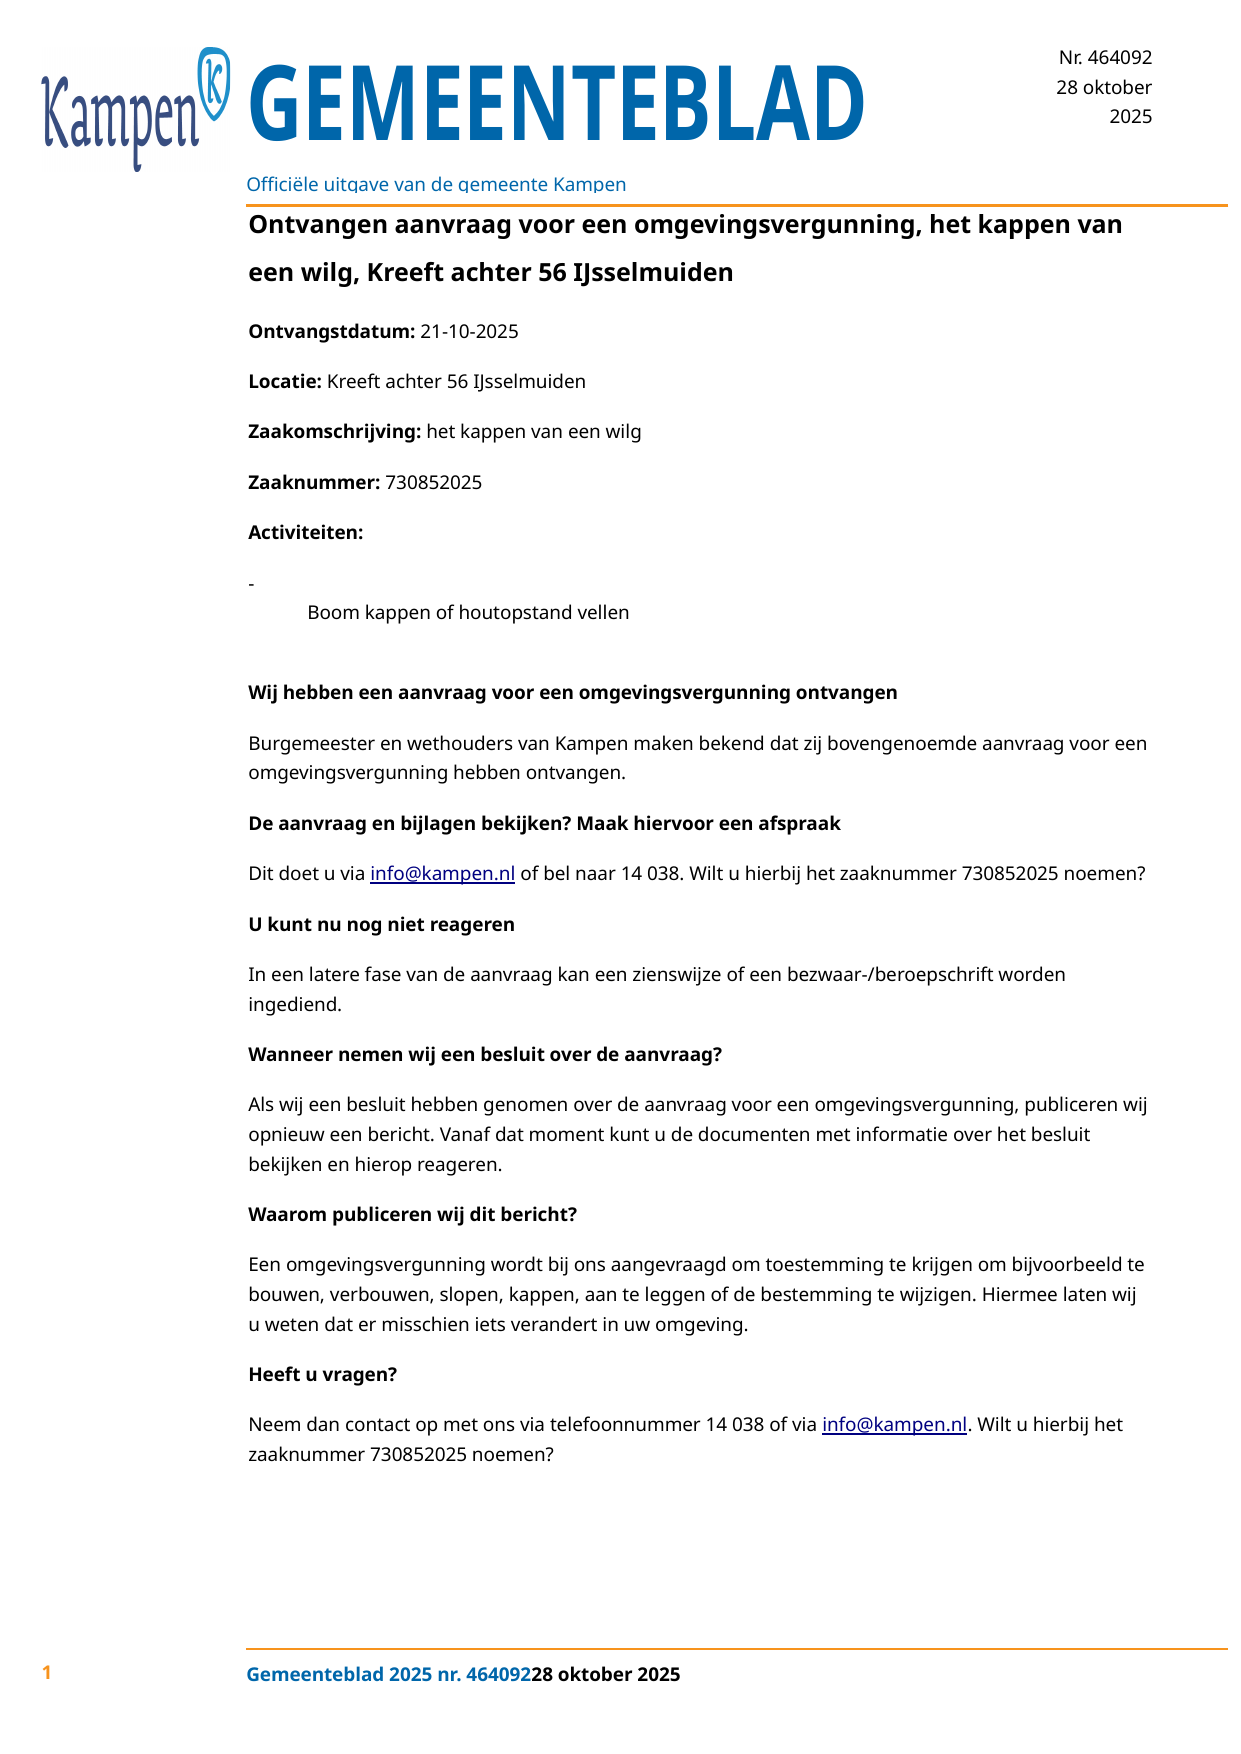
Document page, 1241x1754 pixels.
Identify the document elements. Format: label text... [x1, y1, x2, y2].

picture [41, 47, 231, 172]
text De aanvraag en bijlagen bekijken? Maak hiervoor een afspraak [248, 810, 1152, 836]
text Neem dan contact op met ons via telefoonnummer 14 038 of via info@kampen.nl. Wilt u hierbij het zaaknummer 730852025 noemen? [248, 1412, 1152, 1467]
list Boom kappen of houtopstand vellen [248, 599, 1152, 625]
text Wanneer nemen wij een besluit over de aanvraag? [248, 1041, 1152, 1067]
text Dit doet u via info@kampen.nl of bel naar 14 038. Wilt u hierbij het zaaknummer 730852025 noemen? [248, 860, 1152, 886]
text U kunt nu nog niet reageren [248, 911, 1152, 937]
text In een latere fase van de aanvraag kan een zienswijze of een bezwaar-/beroepschrift worden ingediend. [248, 961, 1152, 1017]
text Waarom publiceren wij dit bericht? [248, 1201, 1152, 1227]
text Zaakomschrijving: het kappen van een wilg [248, 419, 1152, 444]
text Activiteiten: [248, 519, 1152, 545]
text Locatie: Kreeft achter 56 IJsselmuiden [248, 368, 1152, 394]
text Wij hebben een aanvraag voor een omgevingsvergunning ontvangen [248, 679, 1152, 705]
text Ontvangstdatum: 21-10-2025 [248, 318, 1152, 344]
text Heeft u vragen? [248, 1361, 1152, 1387]
text Ontvangen aanvraag voor een omgevingsvergunning, het kappen van een wilg, Kreeft achter 56 IJsselmuiden [248, 207, 1152, 288]
text Een omgevingsvergunning wordt bij ons aangevraagd om toestemming te krijgen om bijvoorbeeld te bouwen, verbouwen, slopen, kappen, aan te leggen of de bestemming te wijzigen. Hiermee laten wij u weten dat er misschien iets verandert in uw omgeving. [248, 1252, 1152, 1337]
text Zaaknummer: 730852025 [248, 469, 1152, 495]
text Burgemeester en wethouders van Kampen maken bekend dat zij bovengenoemde aanvraag voor een omgevingsvergunning hebben ontvangen. [248, 730, 1152, 785]
text Als wij een besluit hebben genomen over de aanvraag voor een omgevingsvergunning, publiceren wij opnieuw een bericht. Vanaf dat moment kunt u de documenten met informatie over het besluit bekijken en hierop reageren. [248, 1092, 1152, 1177]
